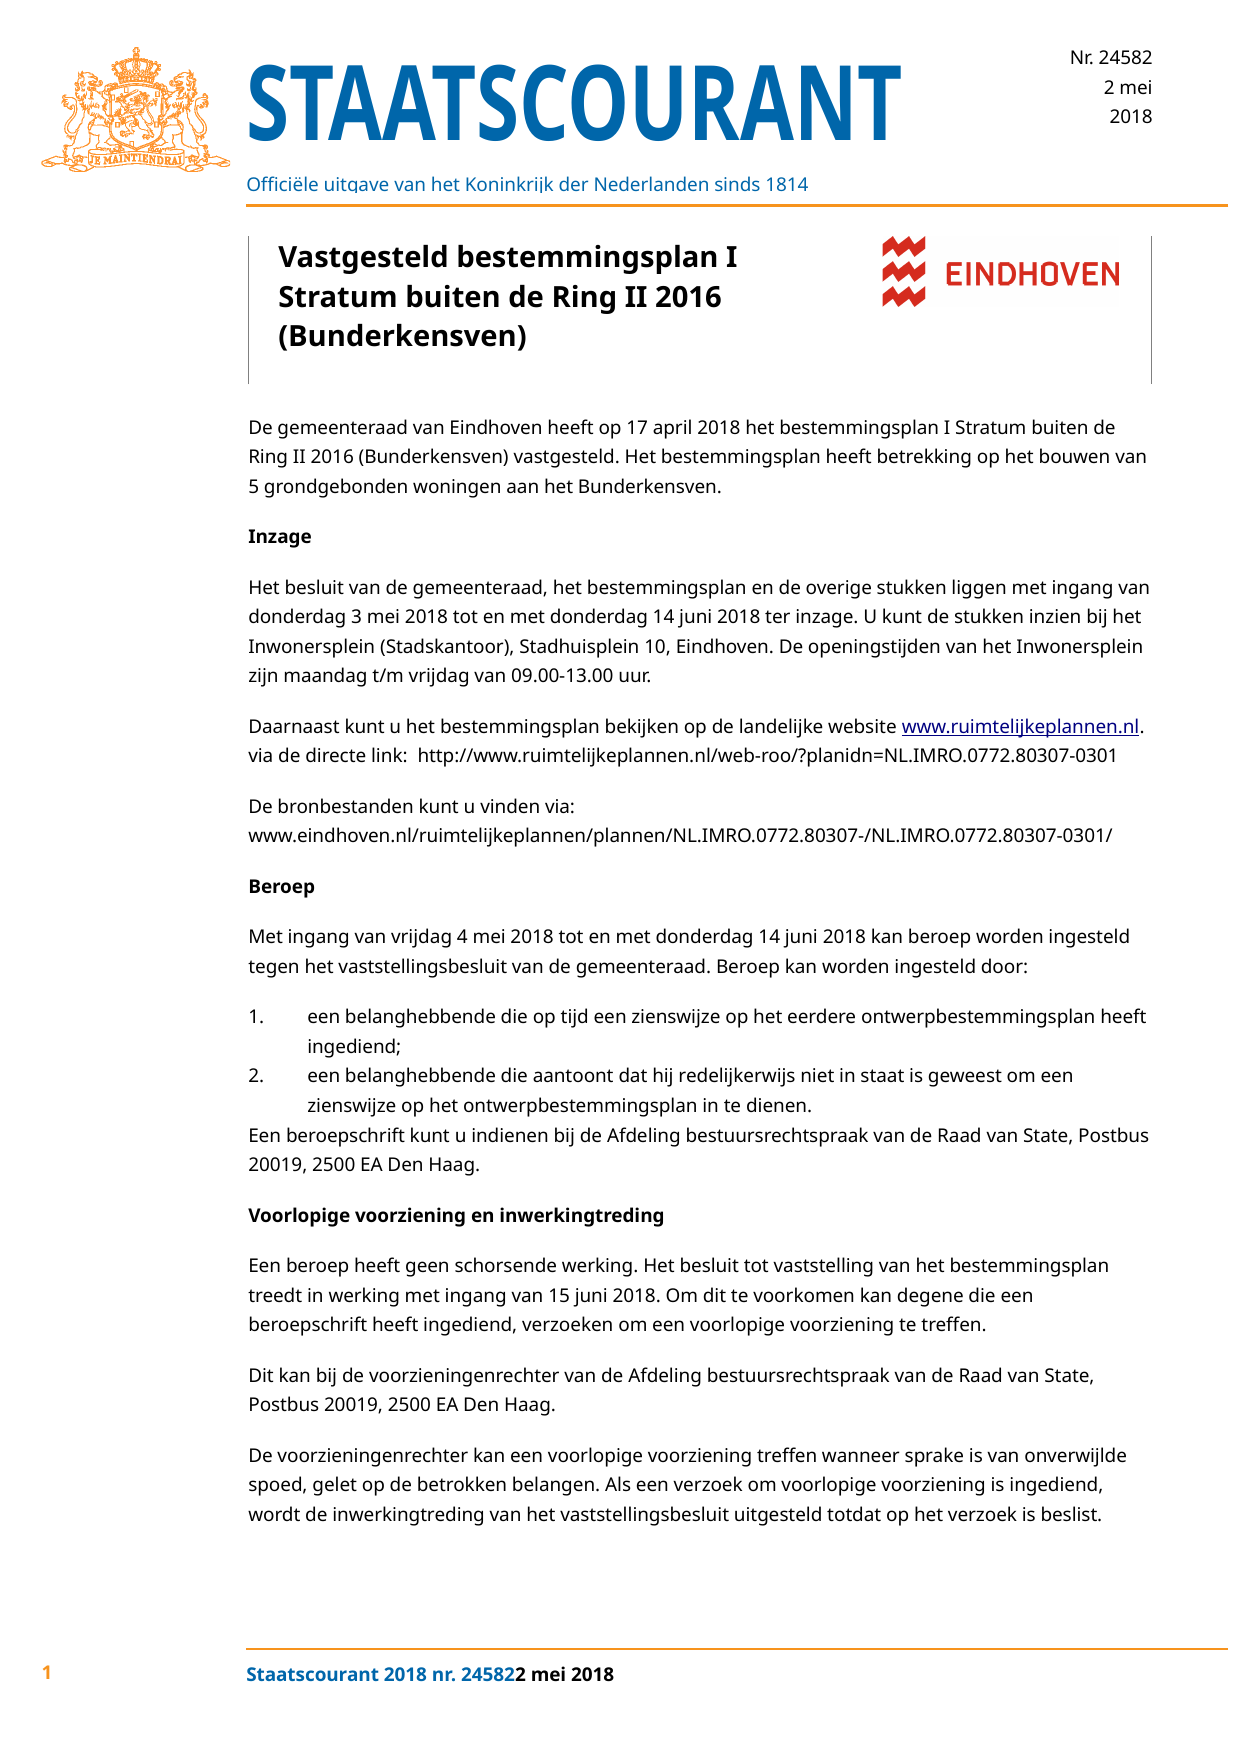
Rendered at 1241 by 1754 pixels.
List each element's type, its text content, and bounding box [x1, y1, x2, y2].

picture [882, 236, 1119, 307]
text Beroep [248, 873, 1152, 899]
list een belanghebbende die op tijd een zienswijze op het eerdere ontwerpbestemmingsplan heeft ingediend; [248, 1003, 1152, 1059]
text De gemeenteraad van Eindhoven heeft op 17 april 2018 het bestemmingsplan I Stratum buiten de Ring II 2016 (Bunderkensven) vastgesteld. Het bestemmingsplan heeft betrekking op het bouwen van 5 grondgebonden woningen aan het Bunderkensven. [248, 414, 1152, 499]
text Inzage [248, 523, 1152, 549]
text Voorlopige voorziening en inwerkingtreding [248, 1202, 1152, 1228]
text Een beroep heeft geen schorsende werking. Het besluit tot vaststelling van het bestemmingsplan treedt in werking met ingang van 15 juni 2018. Om dit te voorkomen kan degene die een beroepschrift heeft ingediend, verzoeken om een voorlopige voorziening te treffen. [248, 1252, 1152, 1337]
text Een beroepschrift kunt u indienen bij de Afdeling bestuursrechtspraak van de Raad van State, Postbus 20019, 2500 EA Den Haag. [248, 1122, 1152, 1177]
text Dit kan bij de voorzieningenrechter van de Afdeling bestuursrechtspraak van de Raad van State, Postbus 20019, 2500 EA Den Haag. [248, 1362, 1152, 1417]
table_header [850, 236, 1151, 384]
picture [41, 47, 231, 172]
text Daarnaast kunt u het bestemmingsplan bekijken op de landelijke website www.ruimtelijkeplannen.nl. via de directe link: http://www.ruimtelijkeplannen.nl/web-roo/?planidn=NL.IMRO.0772.80307-0301 [248, 713, 1152, 768]
list een belanghebbende die aantoont dat hij redelijkerwijs niet in staat is geweest om een zienswijze op het ontwerpbestemmingsplan in te dienen. [248, 1063, 1152, 1118]
text De voorzieningenrechter kan een voorlopige voorziening treffen wanneer sprake is van onverwijlde spoed, gelet op de betrokken belangen. Als een verzoek om voorlopige voorziening is ingediend, wordt de inwerkingtreding van het vaststellingsbesluit uitgesteld totdat op het verzoek is beslist. [248, 1442, 1152, 1527]
table_header Vastgesteld bestemmingsplan I Stratum buiten de Ring II 2016 (Bunderkensven) [249, 236, 850, 384]
text Met ingang van vrijdag 4 mei 2018 tot en met donderdag 14 juni 2018 kan beroep worden ingesteld tegen het vaststellingsbesluit van de gemeenteraad. Beroep kan worden ingesteld door: [248, 923, 1152, 979]
text De bronbestanden kunt u vinden via: www.eindhoven.nl/ruimtelijkeplannen/plannen/NL.IMRO.0772.80307-/NL.IMRO.0772.80307-0301/ [248, 793, 1152, 848]
text Het besluit van de gemeenteraad, het bestemmingsplan en de overige stukken liggen met ingang van donderdag 3 mei 2018 tot en met donderdag 14 juni 2018 ter inzage. U kunt de stukken inzien bij het Inwonersplein (Stadskantoor), Stadhuisplein 10, Eindhoven. De openingstijden van het Inwonersplein zijn maandag t/m vrijdag van 09.00-13.00 uur. [248, 574, 1152, 688]
